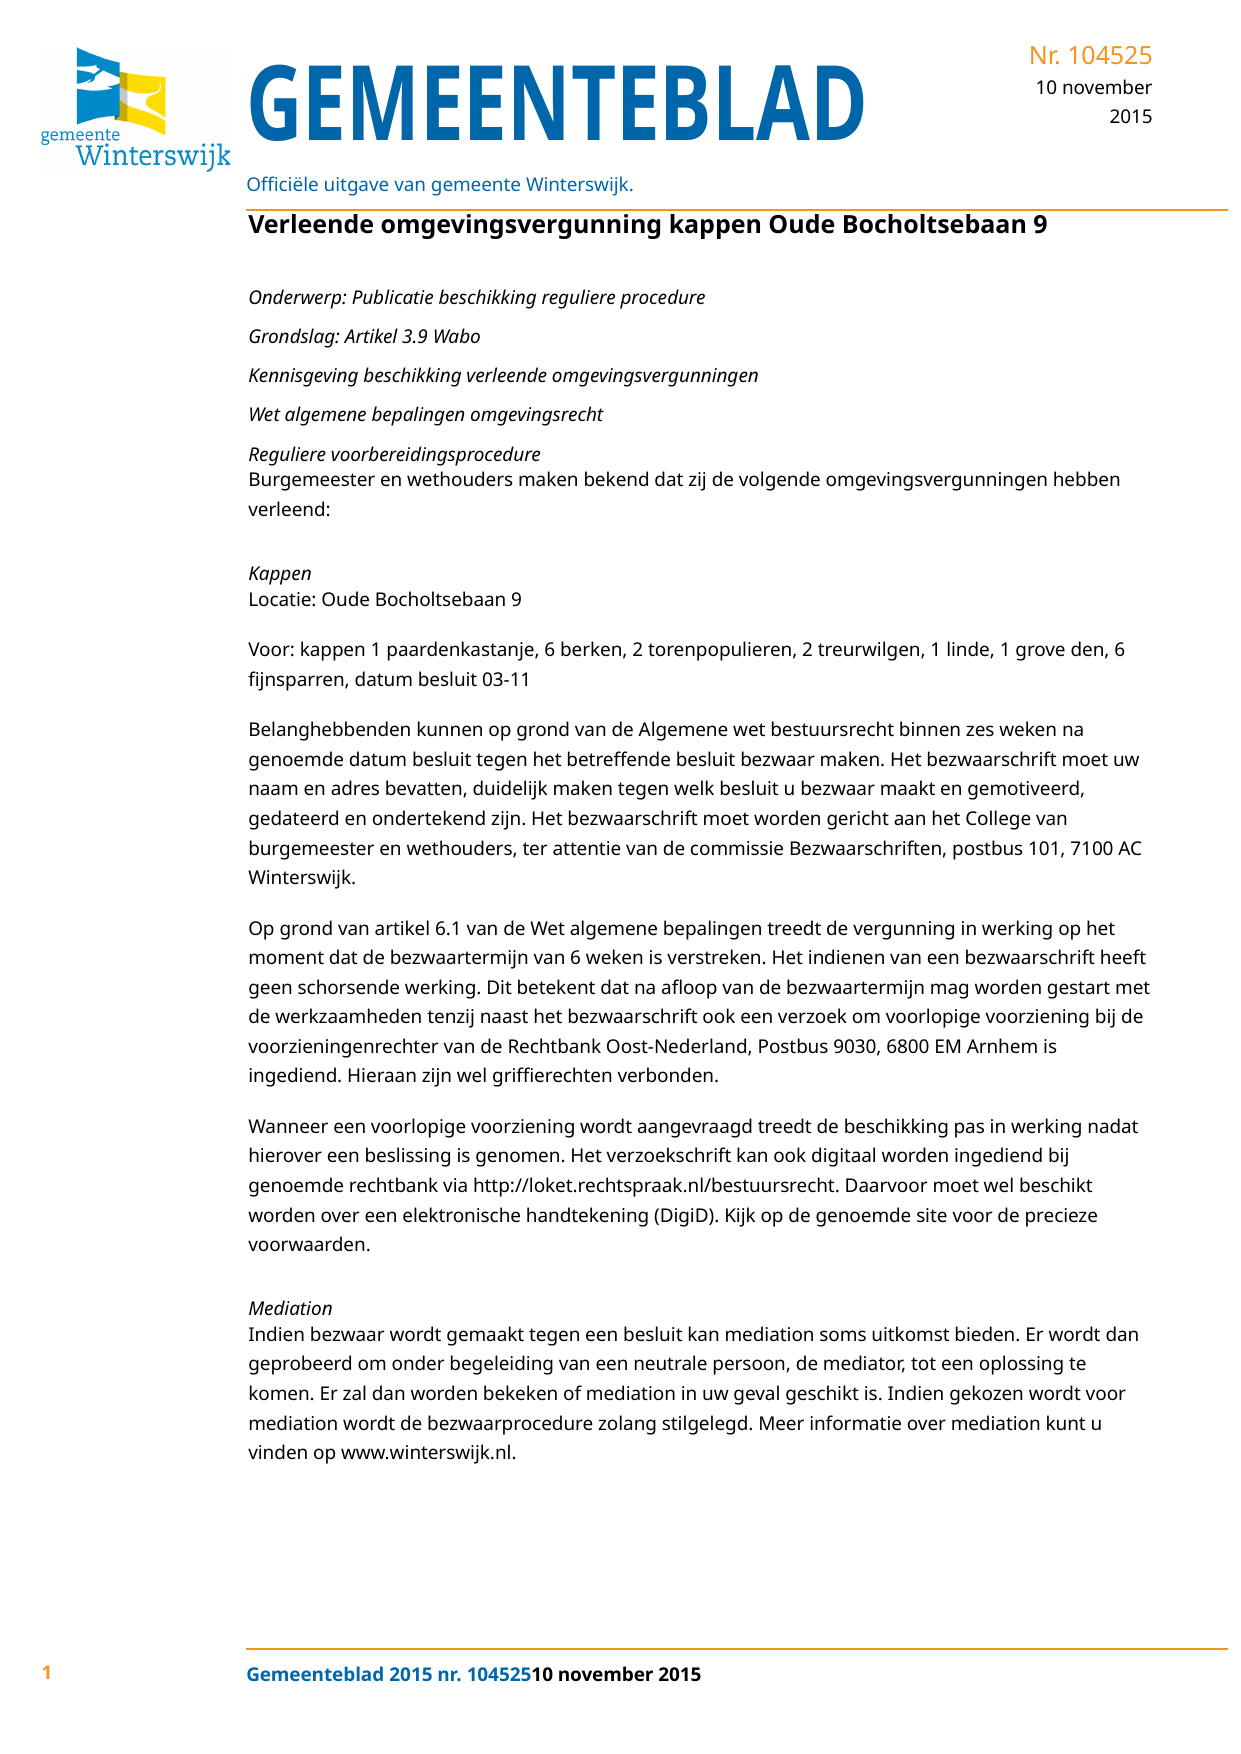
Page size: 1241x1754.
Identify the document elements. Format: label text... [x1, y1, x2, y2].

text Kennisgeving beschikking verleende omgevingsvergunningen [248, 362, 1152, 388]
text Reguliere voorbereidingsprocedure [248, 441, 1152, 467]
text Onderwerp: Publicatie beschikking reguliere procedure [248, 284, 1152, 309]
text Verleende omgevingsvergunning kappen Oude Bocholtsebaan 9 [248, 211, 1152, 241]
text Grondslag: Artikel 3.9 Wabo [248, 323, 1152, 349]
text Burgemeester en wethouders maken bekend dat zij de volgende omgevingsvergunningen hebben verleend: [248, 467, 1152, 522]
text Indien bezwaar wordt gemaakt tegen een besluit kan mediation soms uitkomst bieden. Er wordt dan geprobeerd om onder begeleiding van een neutrale persoon, de mediator, tot een oplossing te komen. Er zal dan worden bekeken of mediation in uw geval geschikt is. Indien gekozen wordt voor mediation wordt de bezwaarprocedure zolang stilgelegd. Meer informatie over mediation kunt u vinden op www.winterswijk.nl. [248, 1321, 1152, 1465]
text Locatie: Oude Bocholtsebaan 9 [248, 586, 1152, 612]
text Wet algemene bepalingen omgevingsrecht [248, 402, 1152, 427]
text Wanneer een voorlopige voorziening wordt aangevraagd treedt de beschikking pas in werking nadat hierover een beslissing is genomen. Het verzoekschrift kan ook digitaal worden ingediend bij genoemde rechtbank via http://loket.rechtspraak.nl/bestuursrecht. Daarvoor moet wel beschikt worden over een elektronische handtekening (DigiD). Kijk op de genoemde site voor de precieze voorwaarden. [248, 1113, 1152, 1257]
text Belanghebbenden kunnen op grond van de Algemene wet bestuursrecht binnen zes weken na genoemde datum besluit tegen het betreffende besluit bezwaar maken. Het bezwaarschrift moet uw naam en adres bevatten, duidelijk maken tegen welk besluit u bezwaar maakt en gemotiveerd, gedateerd en ondertekend zijn. Het bezwaarschrift moet worden gericht aan het College van burgemeester en wethouders, ter attentie van de commissie Bezwaarschriften, postbus 101, 7100 AC Winterswijk. [248, 716, 1152, 890]
text Kappen [248, 560, 1152, 586]
text Mediation [248, 1295, 1152, 1321]
picture [41, 47, 231, 172]
text Op grond van artikel 6.1 van de Wet algemene bepalingen treedt de vergunning in werking op het moment dat de bezwaartermijn van 6 weken is verstreken. Het indienen van een bezwaarschrift heeft geen schorsende werking. Dit betekent dat na afloop van de bezwaartermijn mag worden gestart met de werkzaamheden tenzij naast het bezwaarschrift ook een verzoek om voorlopige voorziening bij de voorzieningenrechter van de Rechtbank Oost-Nederland, Postbus 9030, 6800 EM Arnhem is ingediend. Hieraan zijn wel griffierechten verbonden. [248, 915, 1152, 1088]
text Voor: kappen 1 paardenkastanje, 6 berken, 2 torenpopulieren, 2 treurwilgen, 1 linde, 1 grove den, 6 fijnsparren, datum besluit 03-11 [248, 636, 1152, 692]
picture [225, 153, 231, 162]
